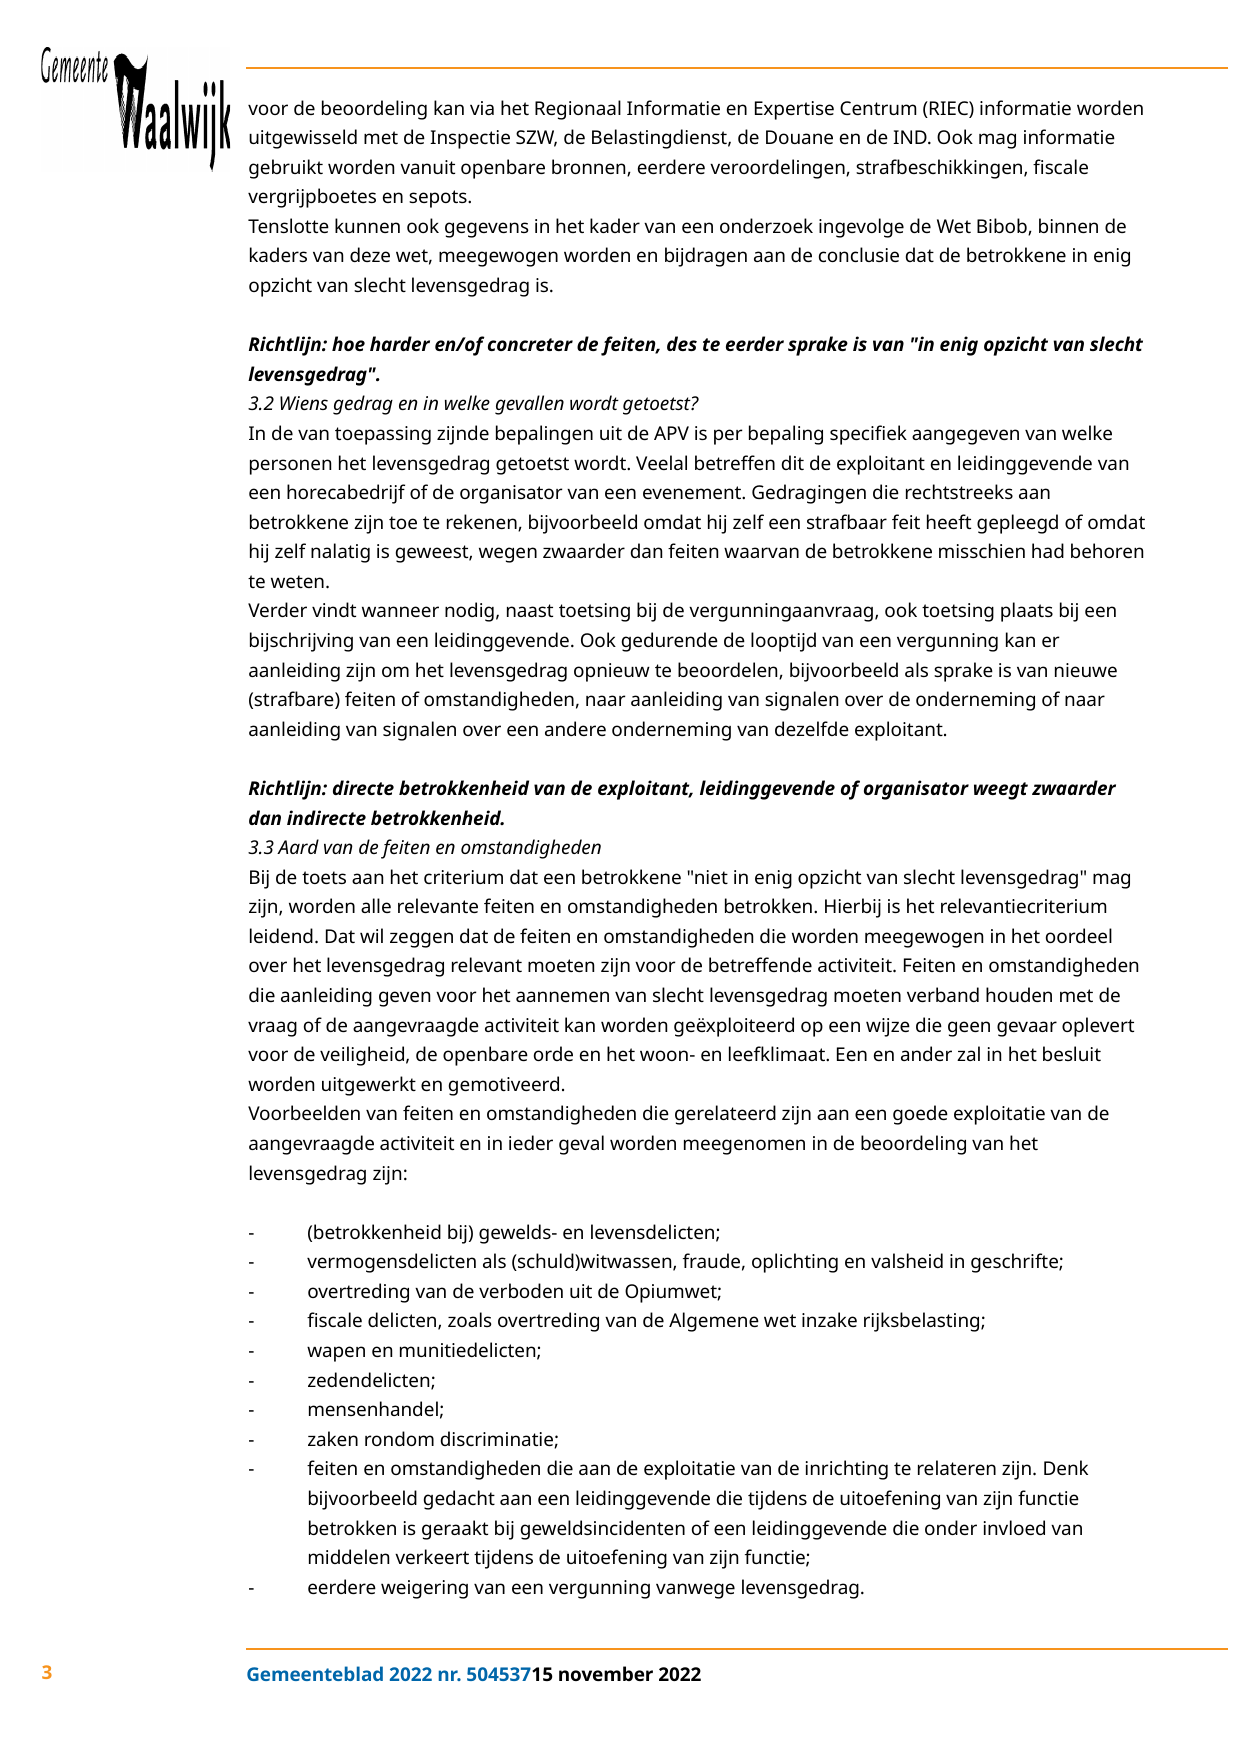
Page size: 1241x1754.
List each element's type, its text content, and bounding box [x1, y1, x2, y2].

text Richtlijn: hoe harder en/of concreter de feiten, des te eerder sprake is van "in enig opzicht van slecht levensgedrag". [248, 331, 1152, 387]
text 3.2 Wiens gedrag en in welke gevallen wordt getoetst? [248, 391, 1152, 416]
list wapen en munitiedelicten; [248, 1337, 1152, 1363]
list feiten en omstandigheden die aan de exploitatie van de inrichting te relateren zijn. Denk bijvoorbeeld gedacht aan een leidinggevende die tijdens de uitoefening van zijn functie betrokken is geraakt bij geweldsincidenten of een leidinggevende die onder invloed van middelen verkeert tijdens de uitoefening van zijn functie; [248, 1456, 1152, 1570]
list zedendelicten; [248, 1367, 1152, 1393]
list overtreding van de verboden uit de Opiumwet; [248, 1278, 1152, 1304]
list vermogensdelicten als (schuld)witwassen, fraude, oplichting en valsheid in geschrifte; [248, 1248, 1152, 1274]
text Voorbeelden van feiten en omstandigheden die gerelateerd zijn aan een goede exploitatie van de aangevraagde activiteit en in ieder geval worden meegenomen in de beoordeling van het levensgedrag zijn: [248, 1101, 1152, 1186]
text Bij de toets aan het criterium dat een betrokkene "niet in enig opzicht van slecht levensgedrag" mag zijn, worden alle relevante feiten en omstandigheden betrokken. Hierbij is het relevantiecriterium leidend. Dat wil zeggen dat de feiten en omstandigheden die worden meegewogen in het oordeel over het levensgedrag relevant moeten zijn voor de betreffende activiteit. Feiten en omstandigheden die aanleiding geven voor het aannemen van slecht levensgedrag moeten verband houden met de vraag of de aangevraagde activiteit kan worden geëxploiteerd op een wijze die geen gevaar oplevert voor de veiligheid, de openbare orde en het woon- en leefklimaat. Een en ander zal in het besluit worden uitgewerkt en gemotiveerd. [248, 864, 1152, 1097]
list fiscale delicten, zoals overtreding van de Algemene wet inzake rijksbelasting; [248, 1308, 1152, 1333]
text 3.3 Aard van de feiten en omstandigheden [248, 834, 1152, 860]
list (betrokkenheid bij) gewelds- en levensdelicten; [248, 1219, 1152, 1245]
text In de van toepassing zijnde bepalingen uit de APV is per bepaling specifiek aangegeven van welke personen het levensgedrag getoetst wordt. Veelal betreffen dit de exploitant en leidinggevende van een horecabedrijf of de organisator van een evenement. Gedragingen die rechtstreeks aan betrokkene zijn toe te rekenen, bijvoorbeeld omdat hij zelf een strafbaar feit heeft gepleegd of omdat hij zelf nalatig is geweest, wegen zwaarder dan feiten waarvan de betrokkene misschien had behoren te weten. [248, 420, 1152, 594]
list zaken rondom discriminatie; [248, 1426, 1152, 1452]
picture [41, 47, 231, 172]
list eerdere weigering van een vergunning vanwege levensgedrag. [248, 1574, 1152, 1600]
text Verder vindt wanneer nodig, naast toetsing bij de vergunningaanvraag, ook toetsing plaats bij een bijschrijving van een leidinggevende. Ook gedurende de looptijd van een vergunning kan er aanleiding zijn om het levensgedrag opnieuw te beoordelen, bijvoorbeeld als sprake is van nieuwe (strafbare) feiten of omstandigheden, naar aanleiding van signalen over de onderneming of naar aanleiding van signalen over een andere onderneming van dezelfde exploitant. [248, 598, 1152, 742]
list mensenhandel; [248, 1396, 1152, 1422]
text Richtlijn: directe betrokkenheid van de exploitant, leidinggevende of organisator weegt zwaarder dan indirecte betrokkenheid. [248, 775, 1152, 831]
text Tenslotte kunnen ook gegevens in het kader van een onderzoek ingevolge de Wet Bibob, binnen de kaders van deze wet, meegewogen worden en bijdragen aan de conclusie dat de betrokkene in enig opzicht van slecht levensgedrag is. [248, 213, 1152, 298]
text voor de beoordeling kan via het Regionaal Informatie en Expertise Centrum (RIEC) informatie worden uitgewisseld met de Inspectie SZW, de Belastingdienst, de Douane en de IND. Ook mag informatie gebruikt worden vanuit openbare bronnen, eerdere veroordelingen, strafbeschikkingen, fiscale vergrijpboetes en sepots. [248, 95, 1152, 209]
